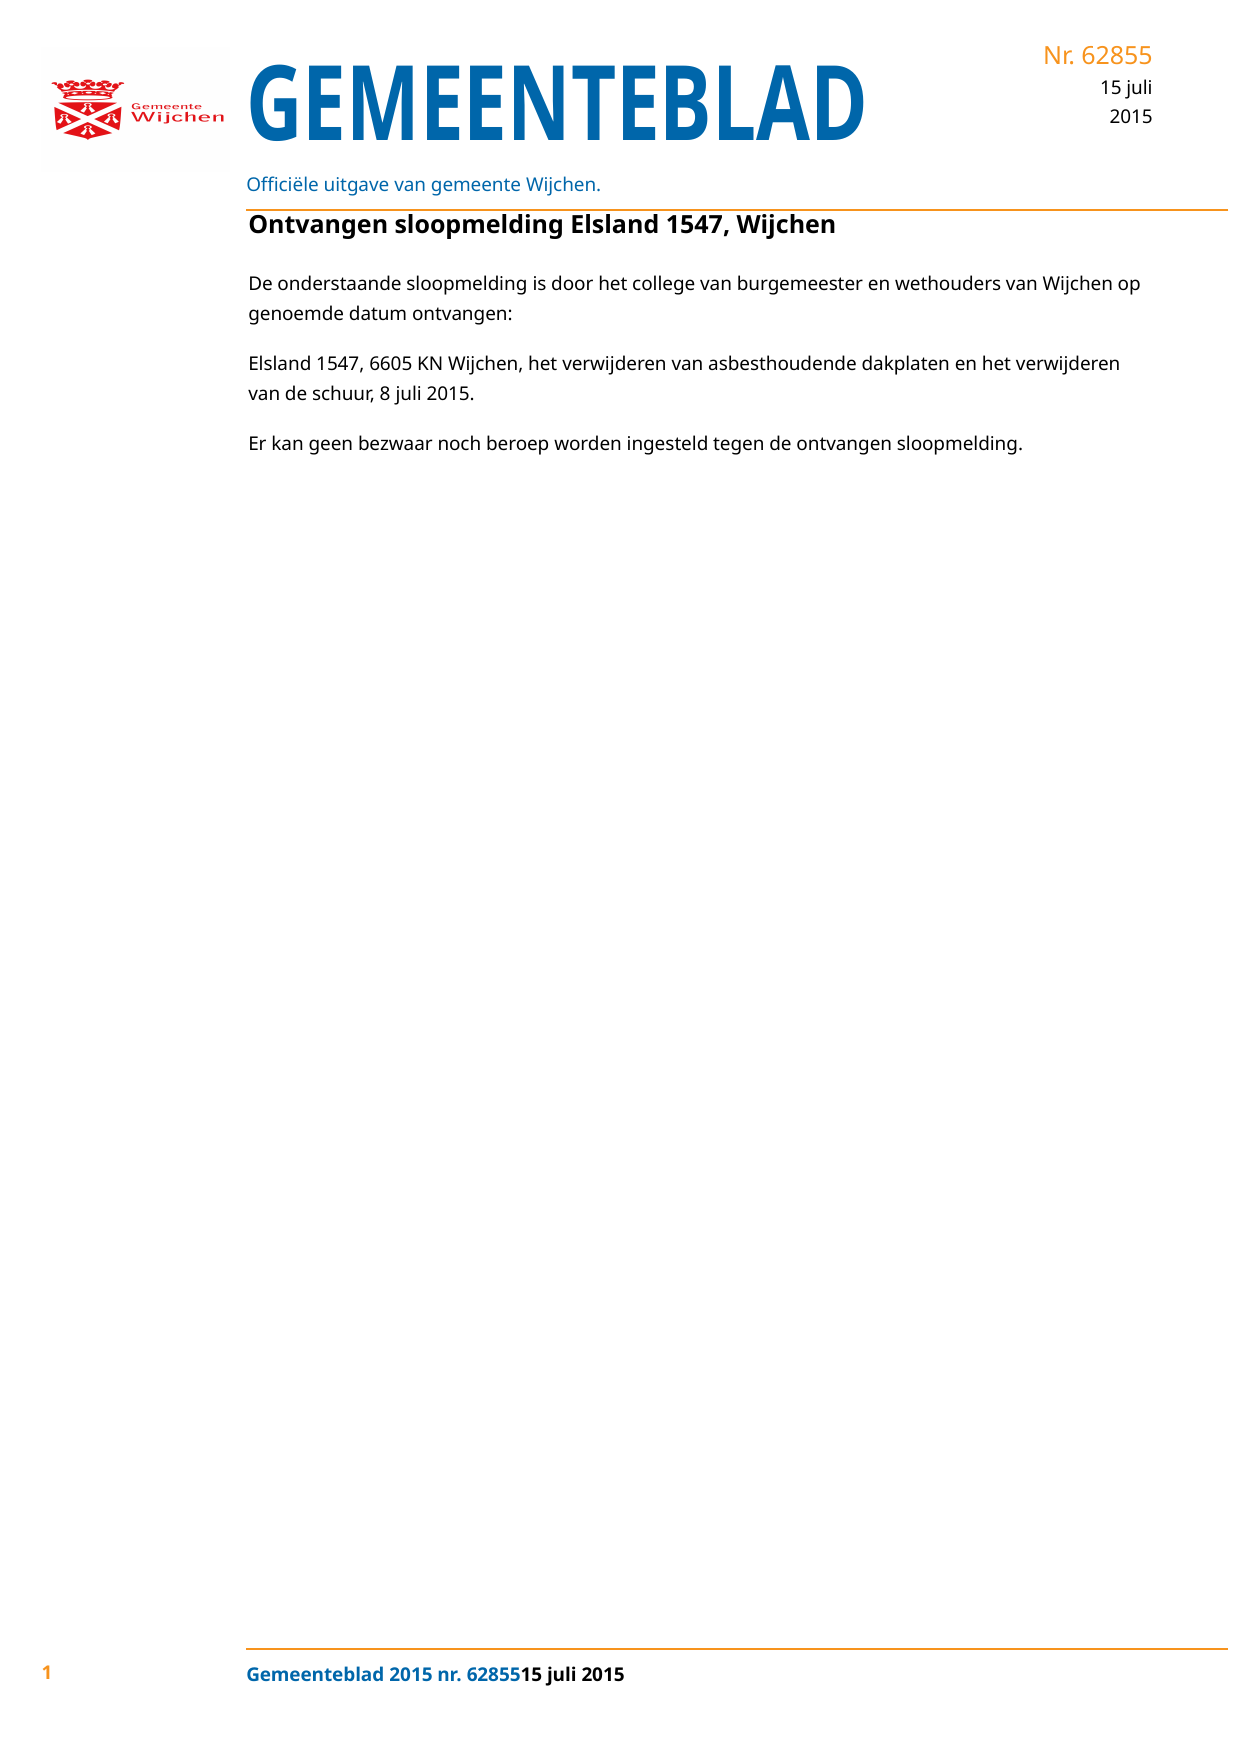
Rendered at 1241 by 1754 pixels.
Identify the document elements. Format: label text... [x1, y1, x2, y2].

text De onderstaande sloopmelding is door het college van burgemeester en wethouders van Wijchen op genoemde datum ontvangen: [248, 270, 1152, 326]
picture [41, 47, 231, 172]
text Er kan geen bezwaar noch beroep worden ingesteld tegen de ontvangen sloopmelding. [248, 430, 1152, 456]
text Ontvangen sloopmelding Elsland 1547, Wijchen [248, 211, 1152, 241]
text Elsland 1547, 6605 KN Wijchen, het verwijderen van asbesthoudende dakplaten en het verwijderen van de schuur, 8 juli 2015. [248, 350, 1152, 406]
